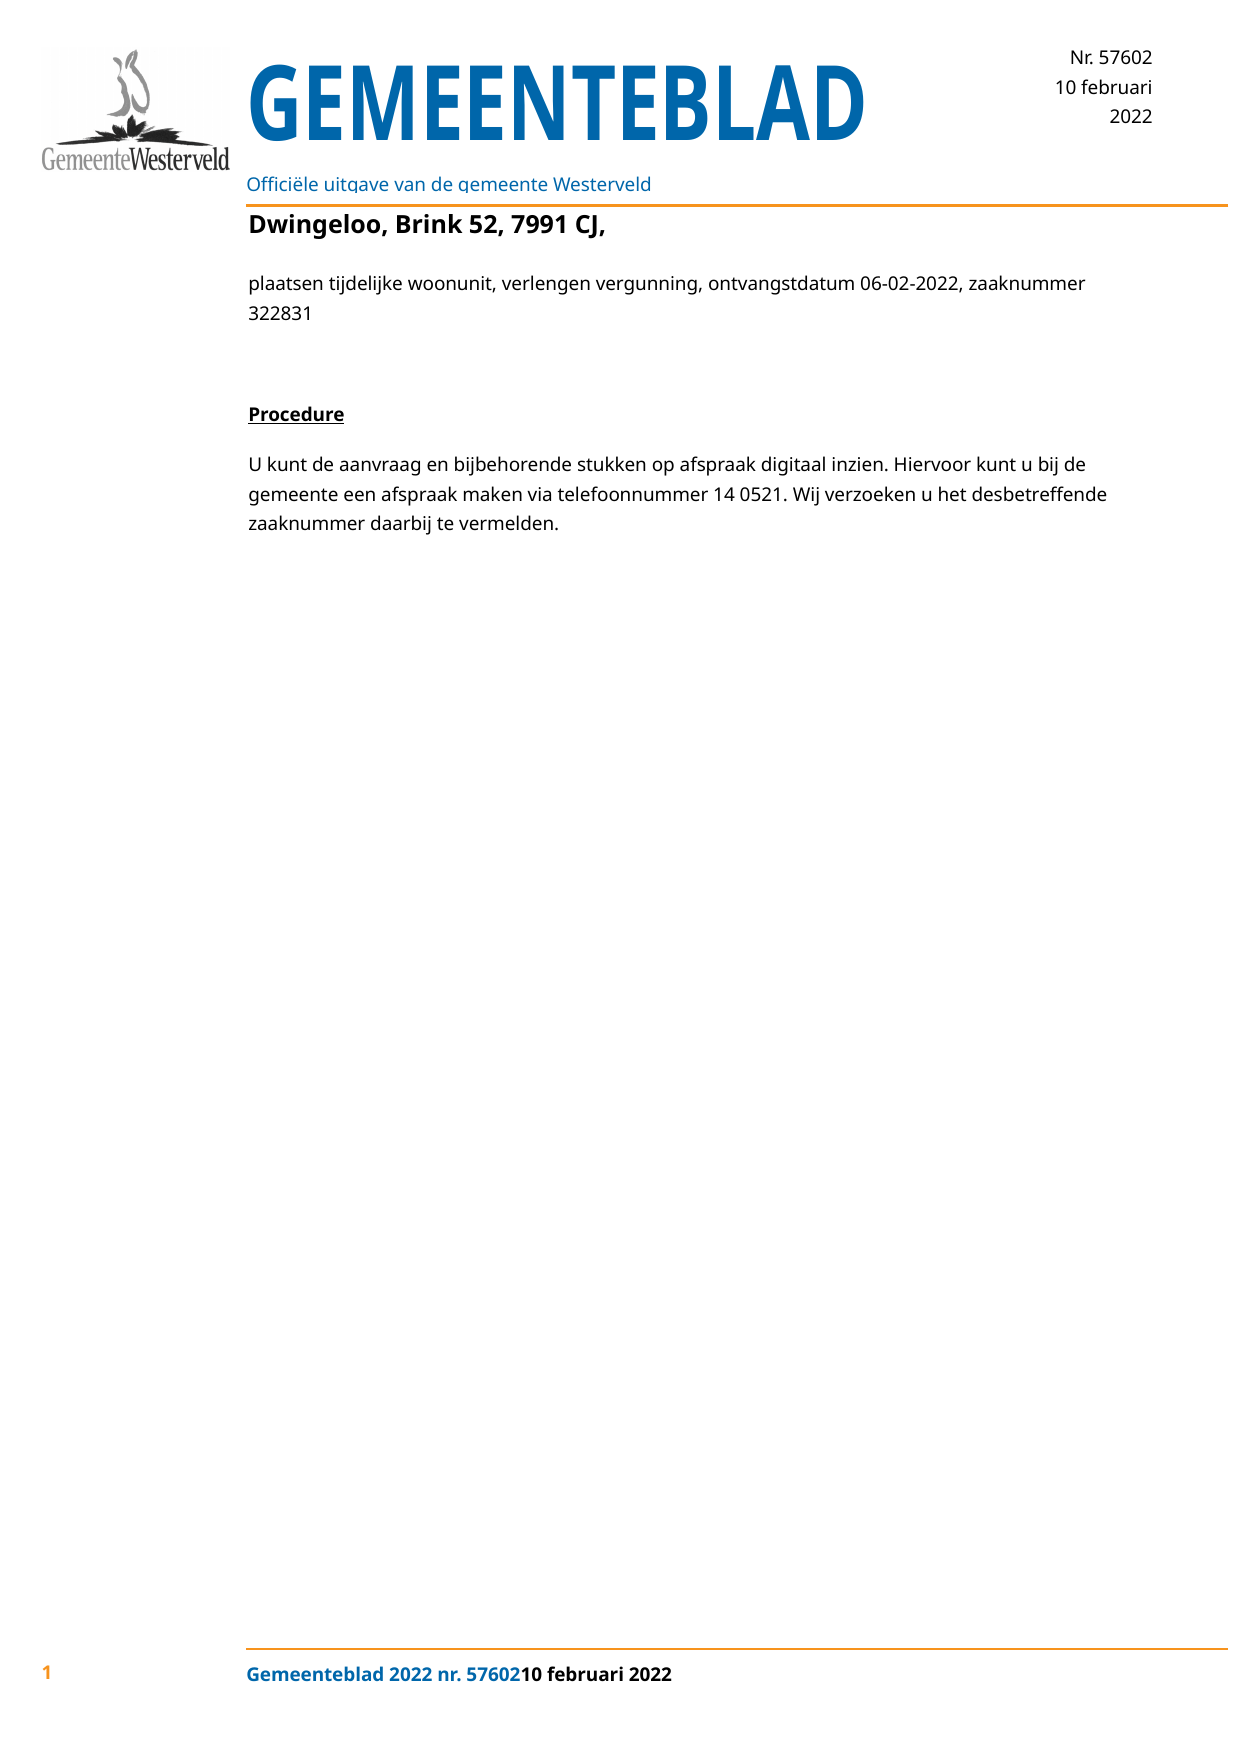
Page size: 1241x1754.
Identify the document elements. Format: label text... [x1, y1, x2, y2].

text Dwingeloo, Brink 52, 7991 CJ, [248, 207, 1152, 241]
text Procedure [248, 401, 1152, 426]
text plaatsen tijdelijke woonunit, verlengen vergunning, ontvangstdatum 06-02-2022, zaaknummer 322831 [248, 270, 1152, 326]
text U kunt de aanvraag en bijbehorende stukken op afspraak digitaal inzien. Hiervoor kunt u bij de gemeente een afspraak maken via telefoonnummer 14 0521. Wij verzoeken u het desbetreffende zaaknummer daarbij te vermelden. [248, 451, 1152, 536]
picture [41, 47, 231, 172]
